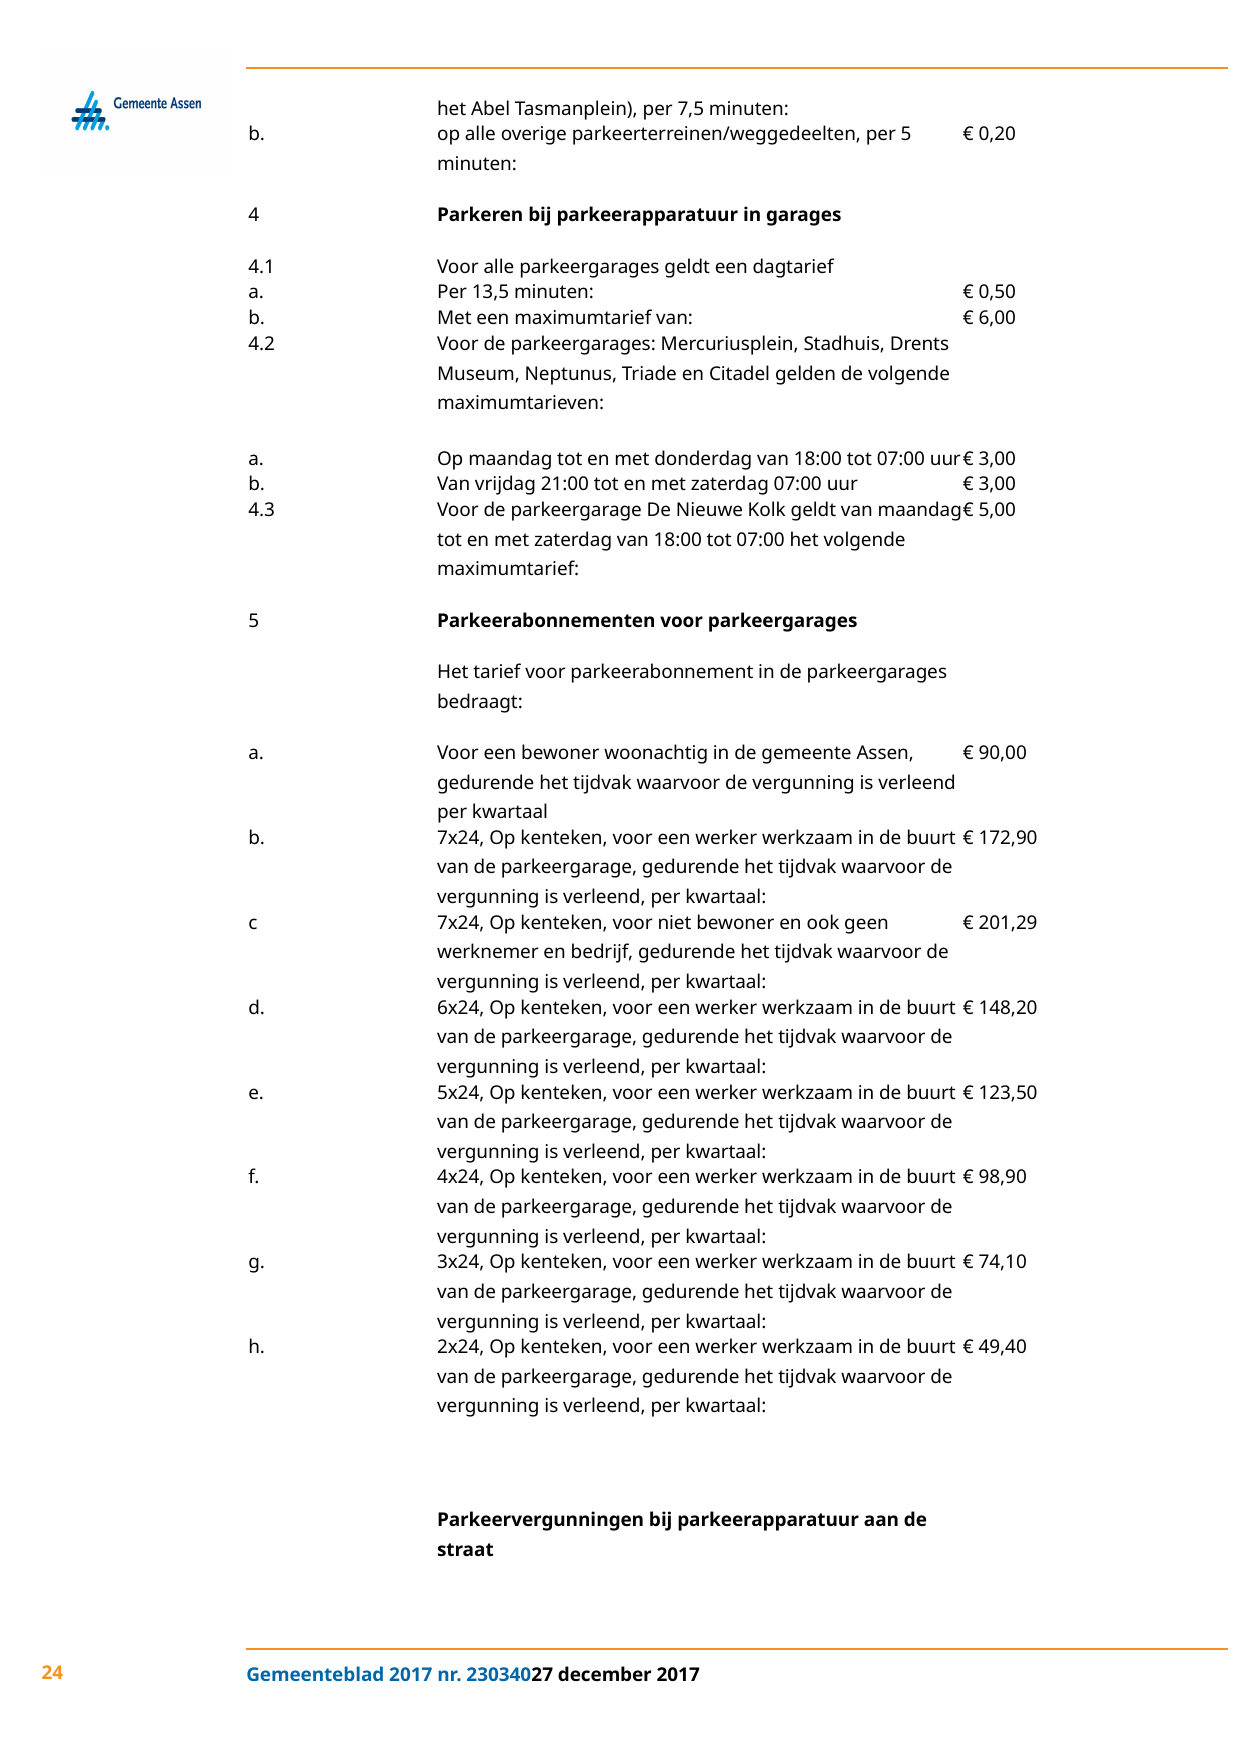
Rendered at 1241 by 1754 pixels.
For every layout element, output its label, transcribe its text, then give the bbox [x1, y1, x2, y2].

table_cell [963, 1419, 1152, 1444]
table_cell Het tarief voor parkeerabonnement in de parkeergarages bedraagt: [437, 658, 963, 713]
table_cell [248, 581, 437, 607]
table_cell € 3,00 [963, 445, 1152, 470]
table_cell 5x24, Op kenteken, voor een werker werkzaam in de buurt van de parkeergarage, gedurende het tijdvak waarvoor de vergunning is verleend, per kwartaal: [437, 1079, 963, 1164]
table_cell b. [248, 470, 437, 496]
table_cell € 123,50 [963, 1079, 1152, 1164]
picture [41, 47, 231, 172]
table_cell € 148,20 [963, 994, 1152, 1079]
table_cell [248, 95, 437, 121]
table_cell Parkeerabonnementen voor parkeergarages [437, 607, 963, 632]
table_cell [963, 581, 1152, 607]
table_cell [963, 658, 1152, 713]
table_cell [248, 227, 437, 253]
table_cell op alle overige parkeerterreinen/weggedeelten, per 5 minuten: [437, 121, 963, 176]
table_cell [437, 1562, 963, 1588]
table_cell a. [248, 739, 437, 824]
table_cell b. [248, 824, 437, 909]
table_cell Per 13,5 minuten: [437, 279, 963, 304]
table_cell 5 [248, 607, 437, 632]
table_cell € 0,50 [963, 279, 1152, 304]
table_cell 4.1 [248, 253, 437, 279]
table_cell Voor de parkeergarage De Nieuwe Kolk geldt van maandag tot en met zaterdag van 18:00 tot 07:00 het volgende maximumtarief: [437, 496, 963, 581]
table_header [963, 1507, 1152, 1562]
table_cell [248, 714, 437, 739]
table_cell € 172,90 [963, 824, 1152, 909]
table_cell € 6,00 [963, 305, 1152, 330]
table_header [248, 1507, 437, 1562]
table_cell € 98,90 [963, 1164, 1152, 1249]
table_cell [437, 581, 963, 607]
table_cell 3x24, Op kenteken, voor een werker werkzaam in de buurt van de parkeergarage, gedurende het tijdvak waarvoor de vergunning is verleend, per kwartaal: [437, 1249, 963, 1333]
table_cell 7x24, Op kenteken, voor niet bewoner en ook geen werknemer en bedrijf, gedurende het tijdvak waarvoor de vergunning is verleend, per kwartaal: [437, 909, 963, 994]
table_cell 4.3 [248, 496, 437, 581]
table_cell [248, 1419, 437, 1444]
table_cell € 0,20 [963, 121, 1152, 176]
table_cell [437, 1419, 963, 1444]
table_cell [437, 227, 963, 253]
table_cell [963, 1562, 1152, 1588]
table_cell het Abel Tasmanplein), per 7,5 minuten: [437, 95, 963, 121]
table_cell Met een maximumtarief van: [437, 305, 963, 330]
table_cell [963, 176, 1152, 202]
table_cell Op maandag tot en met donderdag van 18:00 tot 07:00 uur [437, 445, 963, 470]
table_cell h. [248, 1334, 437, 1418]
table_cell € 49,40 [963, 1334, 1152, 1418]
table_cell Voor een bewoner woonachtig in de gemeente Assen, gedurende het tijdvak waarvoor de vergunning is verleend per kwartaal [437, 739, 963, 824]
table_cell b. [248, 305, 437, 330]
table_cell € 3,00 [963, 470, 1152, 496]
table_cell [248, 176, 437, 202]
table_cell f. [248, 1164, 437, 1249]
table_cell 2x24, Op kenteken, voor een werker werkzaam in de buurt van de parkeergarage, gedurende het tijdvak waarvoor de vergunning is verleend, per kwartaal: [437, 1334, 963, 1418]
table_cell 4.2 [248, 330, 437, 445]
table_cell a. [248, 279, 437, 304]
table_cell [963, 330, 1152, 445]
table_cell d. [248, 994, 437, 1079]
table_cell a. [248, 445, 437, 470]
table_cell Parkeren bij parkeerapparatuur in garages [437, 202, 963, 227]
table_cell [963, 714, 1152, 739]
table_cell [248, 633, 437, 658]
table_cell € 74,10 [963, 1249, 1152, 1333]
table_cell Van vrijdag 21:00 tot en met zaterdag 07:00 uur [437, 470, 963, 496]
table_cell e. [248, 1079, 437, 1164]
table_cell 4x24, Op kenteken, voor een werker werkzaam in de buurt van de parkeergarage, gedurende het tijdvak waarvoor de vergunning is verleend, per kwartaal: [437, 1164, 963, 1249]
table_cell [963, 95, 1152, 121]
table_cell Voor de parkeergarages: Mercuriusplein, Stadhuis, Drents Museum, Neptunus, Triade en Citadel gelden de volgende maximumtarieven: [437, 330, 963, 445]
table_cell [963, 253, 1152, 279]
table_cell 4 [248, 202, 437, 227]
table_cell 7x24, Op kenteken, voor een werker werkzaam in de buurt van de parkeergarage, gedurende het tijdvak waarvoor de vergunning is verleend, per kwartaal: [437, 824, 963, 909]
table_cell [963, 227, 1152, 253]
table_cell c [248, 909, 437, 994]
table_cell Voor alle parkeergarages geldt een dagtarief [437, 253, 963, 279]
table_cell 6x24, Op kenteken, voor een werker werkzaam in de buurt van de parkeergarage, gedurende het tijdvak waarvoor de vergunning is verleend, per kwartaal: [437, 994, 963, 1079]
table_cell [437, 176, 963, 202]
table_cell € 201,29 [963, 909, 1152, 994]
table_cell [963, 607, 1152, 632]
table_cell € 5,00 [963, 496, 1152, 581]
table_cell b. [248, 121, 437, 176]
table_header Parkeervergunningen bij parkeerapparatuur aan de straat [437, 1507, 963, 1562]
table_cell [963, 202, 1152, 227]
table_cell [963, 633, 1152, 658]
table_cell € 90,00 [963, 739, 1152, 824]
table_cell [248, 658, 437, 713]
table_cell g. [248, 1249, 437, 1333]
table_cell [437, 633, 963, 658]
table_cell [248, 1562, 437, 1588]
table_cell [437, 714, 963, 739]
